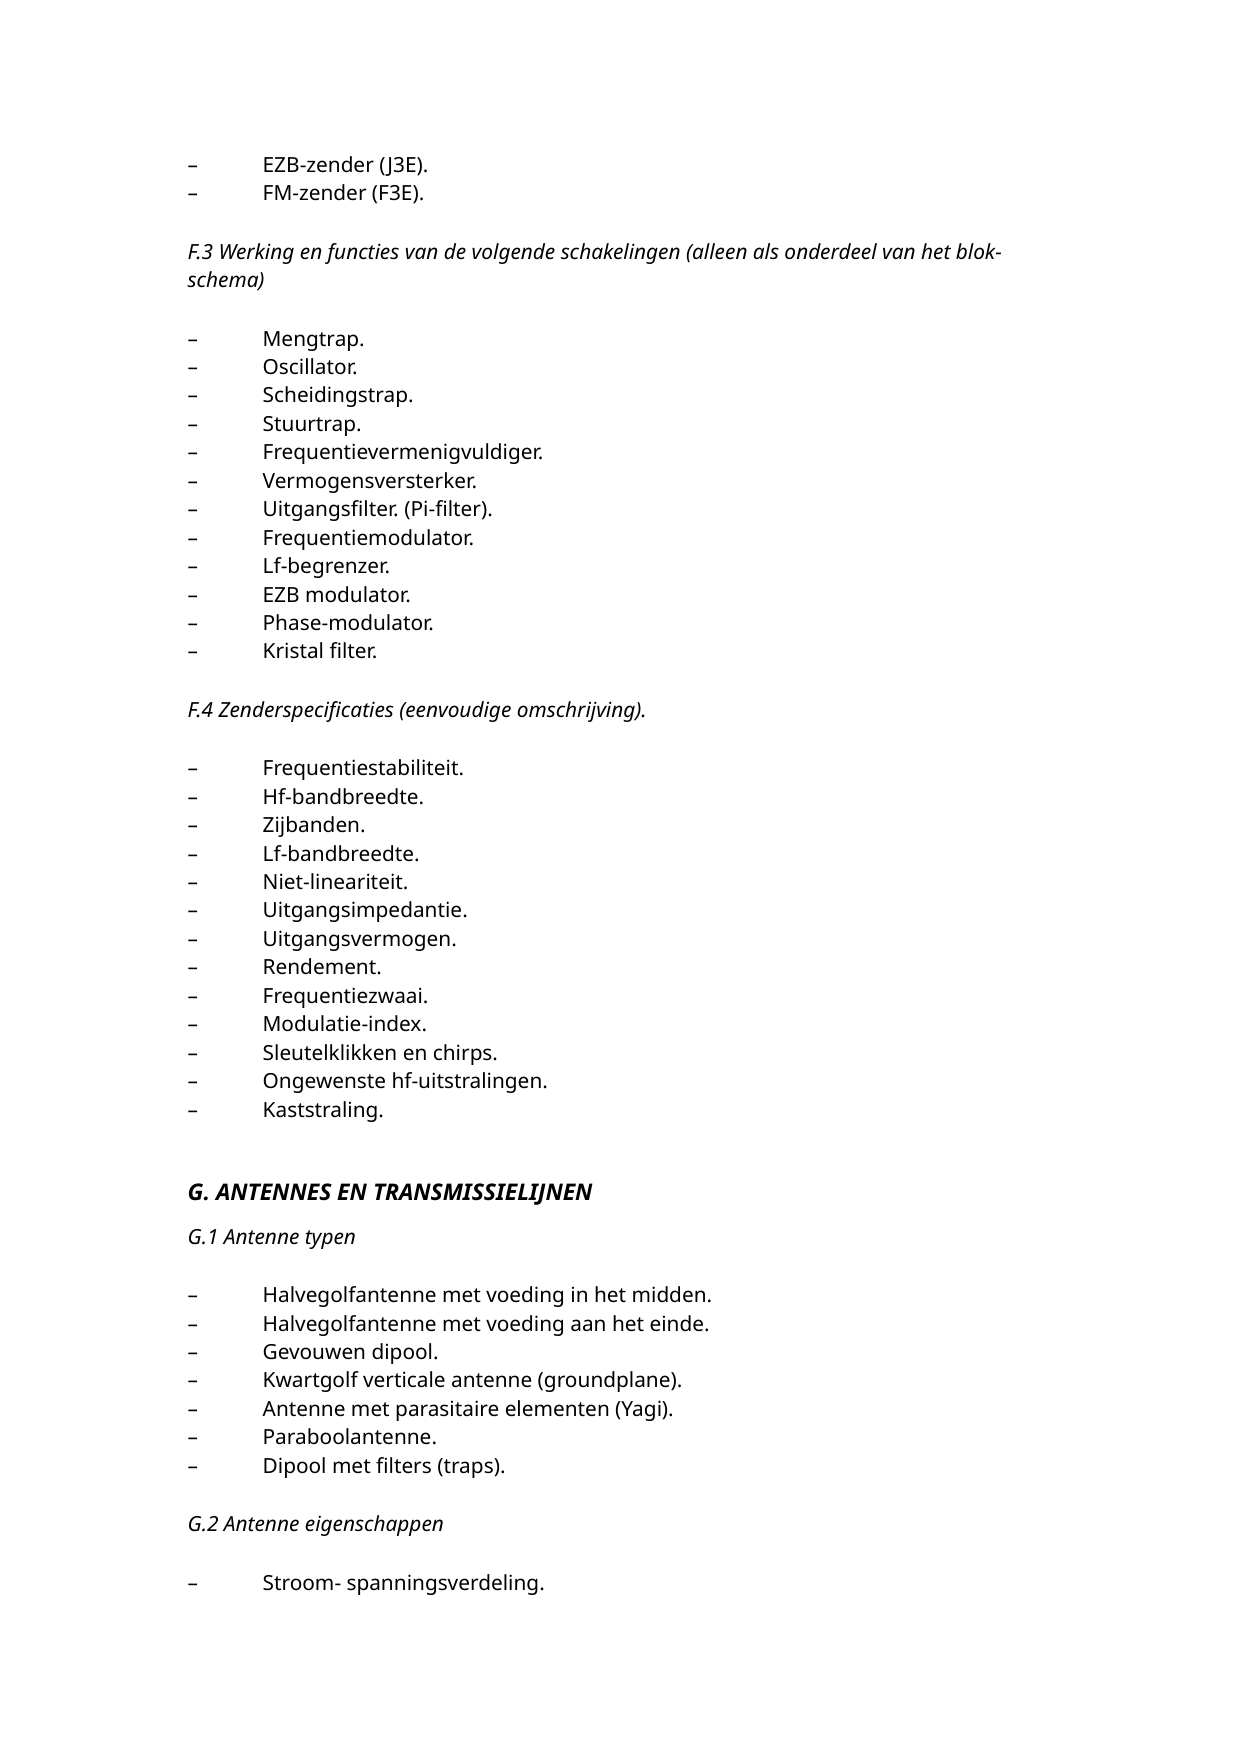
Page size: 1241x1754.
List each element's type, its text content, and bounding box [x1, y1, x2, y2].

list Sleutelklikken en chirps. [187, 1038, 1053, 1066]
subtitle G. ANTENNES EN TRANSMISSIELIJNEN [187, 1176, 1053, 1207]
list Halvegolfantenne met voeding in het midden. [187, 1280, 1053, 1309]
list Frequentiemodulator. [187, 523, 1053, 551]
text F.4 Zenderspecificaties (eenvoudige omschrijving). [187, 695, 1053, 723]
list Zijbanden. [187, 810, 1053, 839]
list Frequentiestabiliteit. [187, 753, 1053, 782]
list Frequentievermenigvuldiger. [187, 437, 1053, 466]
list Uitgangsvermogen. [187, 924, 1053, 952]
list Kaststraling. [187, 1095, 1053, 1123]
list Dipool met filters (traps). [187, 1451, 1053, 1479]
list EZB-zender (J3E). [187, 150, 1053, 178]
list Mengtrap. [187, 324, 1053, 352]
list EZB modulator. [187, 580, 1053, 608]
list Stroom- spanningsverdeling. [187, 1568, 1053, 1596]
list Antenne met parasitaire elementen (Yagi). [187, 1394, 1053, 1422]
text F.3 Werking en functies van de volgende schakelingen (alleen als onderdeel van het blok-schema) [187, 237, 1053, 294]
list Niet-lineariteit. [187, 867, 1053, 896]
list Uitgangsimpedantie. [187, 896, 1053, 924]
list Vermogensversterker. [187, 466, 1053, 494]
list Lf-begrenzer. [187, 551, 1053, 580]
list Ongewenste hf-uitstralingen. [187, 1066, 1053, 1095]
list Paraboolantenne. [187, 1422, 1053, 1451]
list FM-zender (F3E). [187, 178, 1053, 207]
list Rendement. [187, 952, 1053, 981]
list Phase-modulator. [187, 608, 1053, 637]
list Kwartgolf verticale antenne (groundplane). [187, 1366, 1053, 1394]
list Gevouwen dipool. [187, 1337, 1053, 1366]
list Oscillator. [187, 352, 1053, 381]
list Lf-bandbreedte. [187, 839, 1053, 867]
list Modulatie-index. [187, 1009, 1053, 1038]
text G.1 Antenne typen [187, 1222, 1053, 1250]
list Uitgangsfilter. (Pi-filter). [187, 494, 1053, 523]
list Frequentiezwaai. [187, 981, 1053, 1009]
list Hf-bandbreedte. [187, 782, 1053, 810]
list Scheidingstrap. [187, 381, 1053, 409]
list Kristal filter. [187, 637, 1053, 665]
text G.2 Antenne eigenschappen [187, 1509, 1053, 1538]
list Halvegolfantenne met voeding aan het einde. [187, 1309, 1053, 1337]
list Stuurtrap. [187, 409, 1053, 437]
